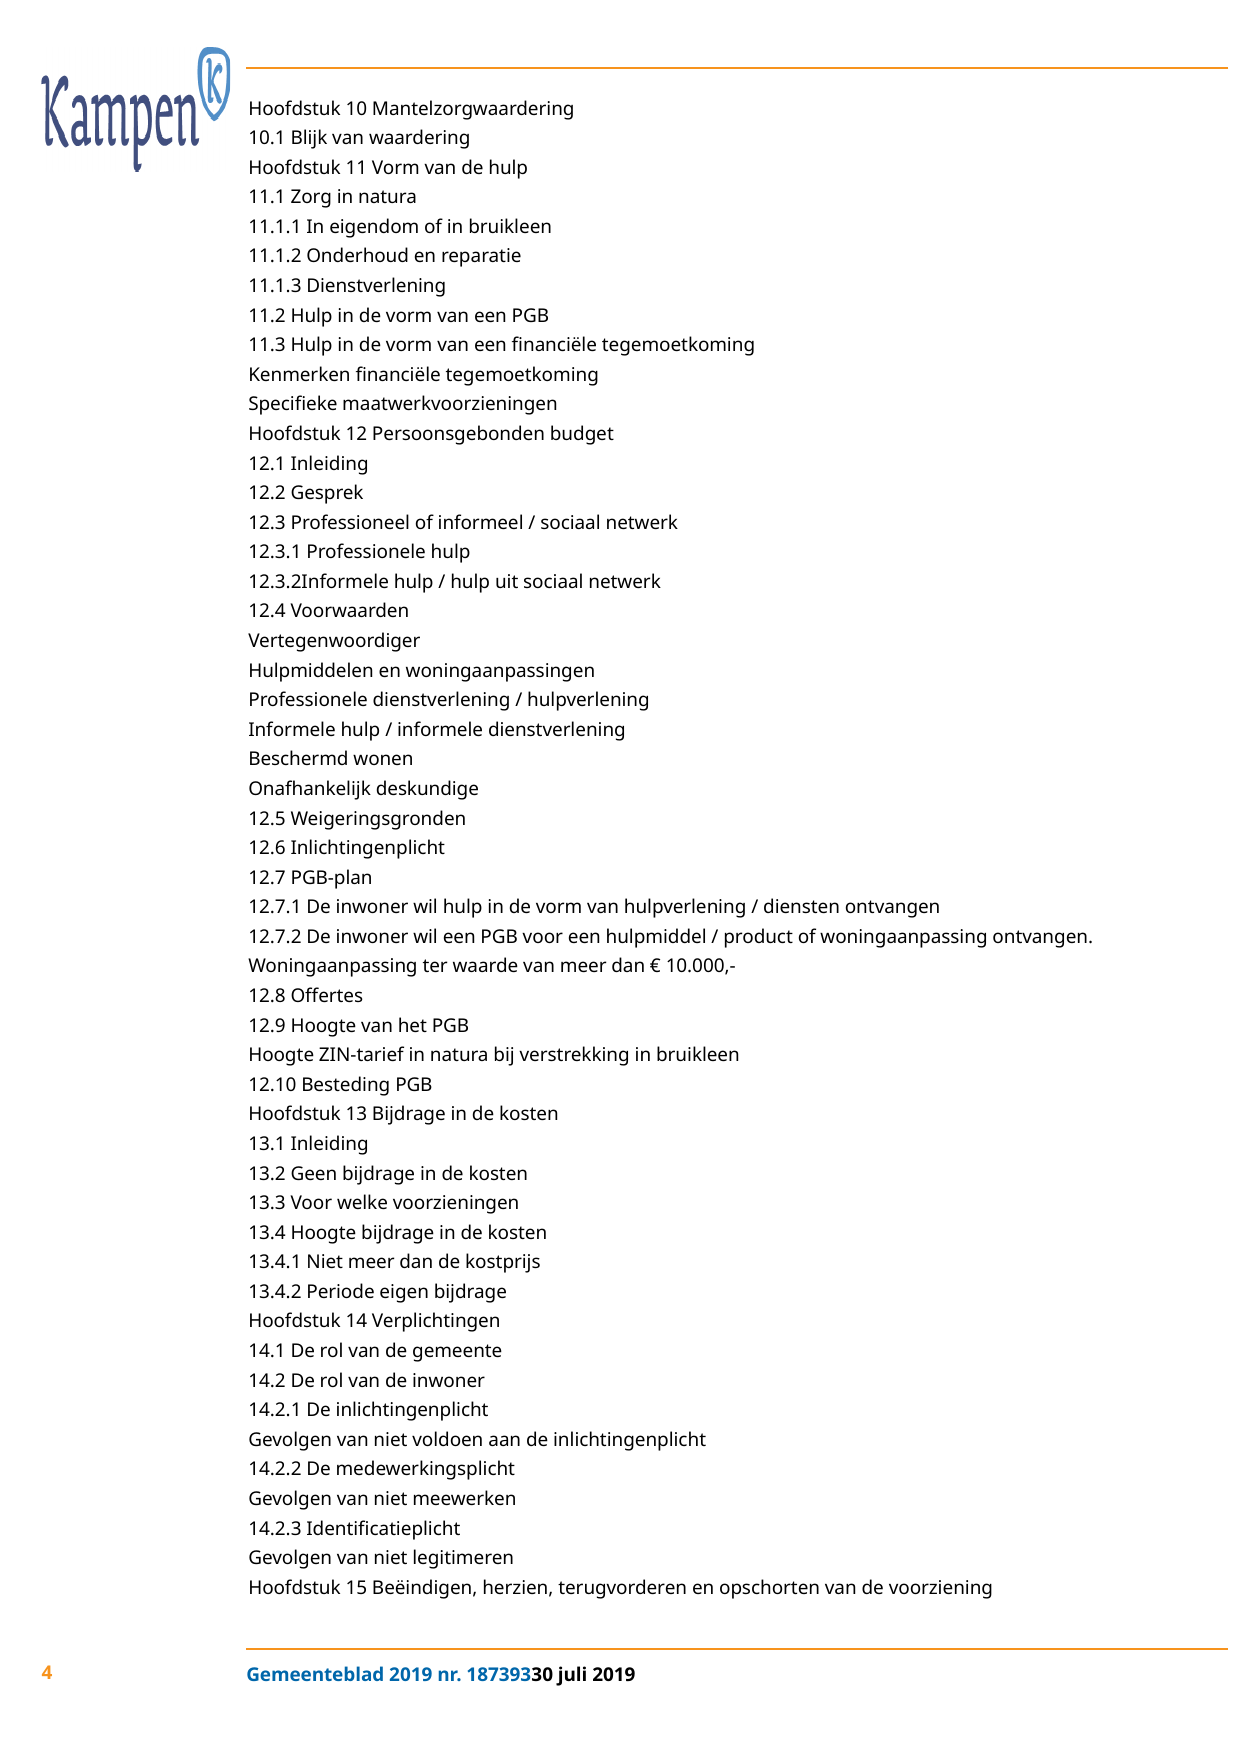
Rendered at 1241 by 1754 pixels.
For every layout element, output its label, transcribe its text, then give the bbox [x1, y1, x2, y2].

text 12.9 Hoogte van het PGB [248, 1012, 1152, 1038]
text Onafhankelijk deskundige [248, 775, 1152, 801]
text 13.3 Voor welke voorzieningen [248, 1189, 1152, 1215]
text Vertegenwoordiger [248, 627, 1152, 653]
text 14.1 De rol van de gemeente [248, 1337, 1152, 1363]
text Professionele dienstverlening / hulpverlening [248, 686, 1152, 712]
text Hoofdstuk 13 Bijdrage in de kosten [248, 1101, 1152, 1126]
text 14.2.3 Identificatieplicht [248, 1515, 1152, 1541]
picture [41, 47, 231, 172]
text 13.1 Inleiding [248, 1130, 1152, 1156]
text Hoofdstuk 11 Vorm van de hulp [248, 154, 1152, 180]
text 12.8 Offertes [248, 982, 1152, 1008]
text Gevolgen van niet legitimeren [248, 1544, 1152, 1570]
text 14.2 De rol van de inwoner [248, 1367, 1152, 1393]
text 11.1.2 Onderhoud en reparatie [248, 243, 1152, 268]
text 13.4.2 Periode eigen bijdrage [248, 1278, 1152, 1304]
text Specifieke maatwerkvoorzieningen [248, 391, 1152, 416]
text Gevolgen van niet meewerken [248, 1485, 1152, 1511]
text 11.1.1 In eigendom of in bruikleen [248, 213, 1152, 239]
text 12.7 PGB-plan [248, 864, 1152, 890]
text Woningaanpassing ter waarde van meer dan € 10.000,- [248, 953, 1152, 978]
text 12.7.1 De inwoner wil hulp in de vorm van hulpverlening / diensten ontvangen [248, 893, 1152, 919]
text 12.3.1 Professionele hulp [248, 538, 1152, 564]
text Hoofdstuk 10 Mantelzorgwaardering [248, 95, 1152, 121]
text 12.10 Besteding PGB [248, 1071, 1152, 1097]
text Gevolgen van niet voldoen aan de inlichtingenplicht [248, 1426, 1152, 1452]
text 11.1 Zorg in natura [248, 183, 1152, 209]
text 12.2 Gesprek [248, 479, 1152, 505]
text 14.2.1 De inlichtingenplicht [248, 1396, 1152, 1422]
text Hoofdstuk 15 Beëindigen, herzien, terugvorderen en opschorten van de voorziening [248, 1574, 1152, 1600]
text Beschermd wonen [248, 746, 1152, 771]
text Hoofdstuk 12 Persoonsgebonden budget [248, 420, 1152, 446]
text 12.3 Professioneel of informeel / sociaal netwerk [248, 509, 1152, 535]
text 11.3 Hulp in de vorm van een financiële tegemoetkoming [248, 331, 1152, 357]
text 12.7.2 De inwoner wil een PGB voor een hulpmiddel / product of woningaanpassing ontvangen. [248, 923, 1152, 949]
text Hoogte ZIN-tarief in natura bij verstrekking in bruikleen [248, 1041, 1152, 1067]
text Hoofdstuk 14 Verplichtingen [248, 1308, 1152, 1333]
text 14.2.2 De medewerkingsplicht [248, 1456, 1152, 1481]
text 11.1.3 Dienstverlening [248, 272, 1152, 298]
text 13.2 Geen bijdrage in de kosten [248, 1160, 1152, 1186]
text 12.1 Inleiding [248, 450, 1152, 476]
text 12.4 Voorwaarden [248, 598, 1152, 623]
text 12.6 Inlichtingenplicht [248, 834, 1152, 860]
text 13.4.1 Niet meer dan de kostprijs [248, 1248, 1152, 1274]
text 11.2 Hulp in de vorm van een PGB [248, 302, 1152, 328]
text 10.1 Blijk van waardering [248, 124, 1152, 150]
text Hulpmiddelen en woningaanpassingen [248, 657, 1152, 683]
text 12.5 Weigeringsgronden [248, 805, 1152, 831]
text Kenmerken financiële tegemoetkoming [248, 361, 1152, 387]
text 13.4 Hoogte bijdrage in de kosten [248, 1219, 1152, 1245]
text 12.3.2Informele hulp / hulp uit sociaal netwerk [248, 568, 1152, 594]
text Informele hulp / informele dienstverlening [248, 716, 1152, 742]
